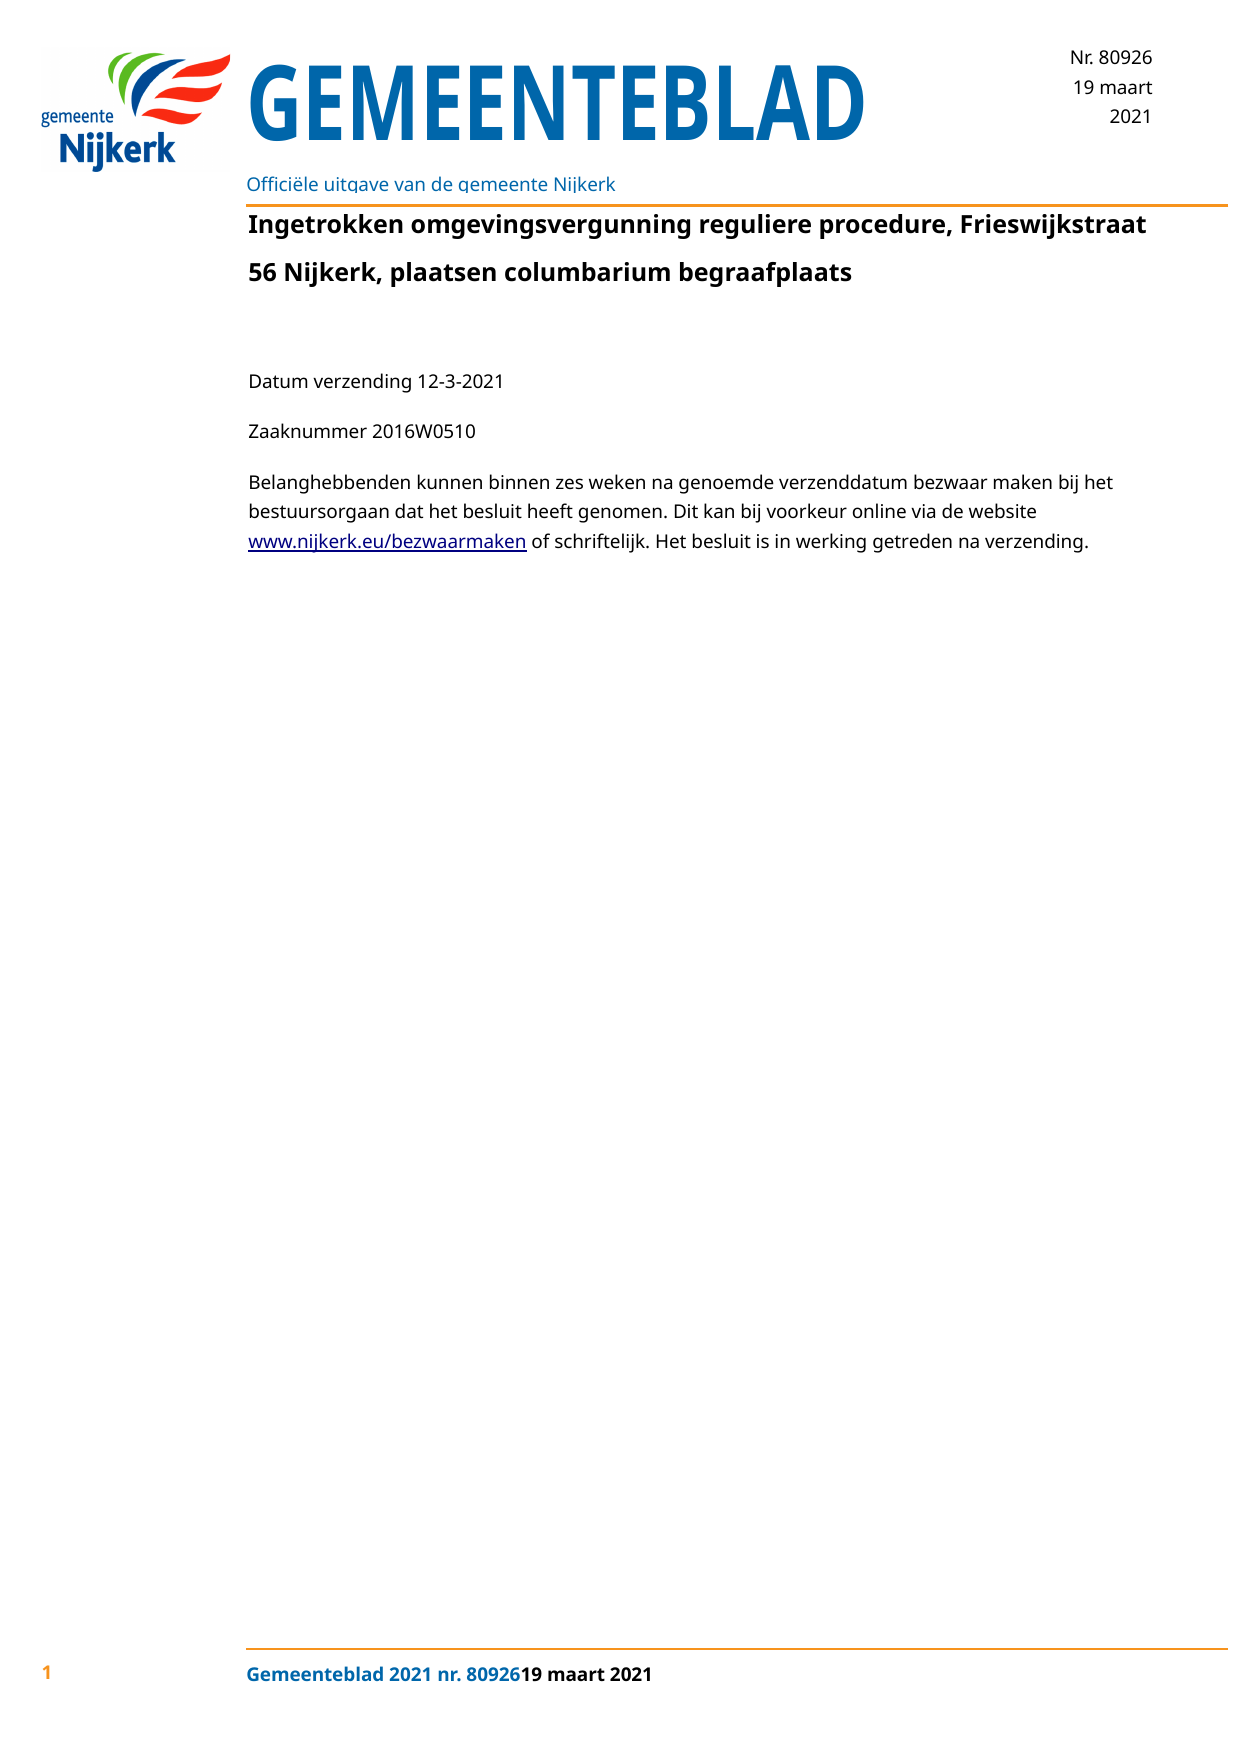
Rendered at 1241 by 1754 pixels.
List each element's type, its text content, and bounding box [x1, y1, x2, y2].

text Ingetrokken omgevingsvergunning reguliere procedure, Frieswijkstraat 56 Nijkerk, plaatsen columbarium begraafplaats [248, 207, 1152, 288]
text Zaaknummer 2016W0510 [248, 419, 1152, 444]
text Belanghebbenden kunnen binnen zes weken na genoemde verzenddatum bezwaar maken bij het bestuursorgaan dat het besluit heeft genomen. Dit kan bij voorkeur online via de website www.nijkerk.eu/bezwaarmaken of schriftelijk. Het besluit is in werking getreden na verzending. [248, 469, 1152, 554]
text Datum verzending 12-3-2021 [248, 368, 1152, 394]
picture [41, 47, 231, 172]
